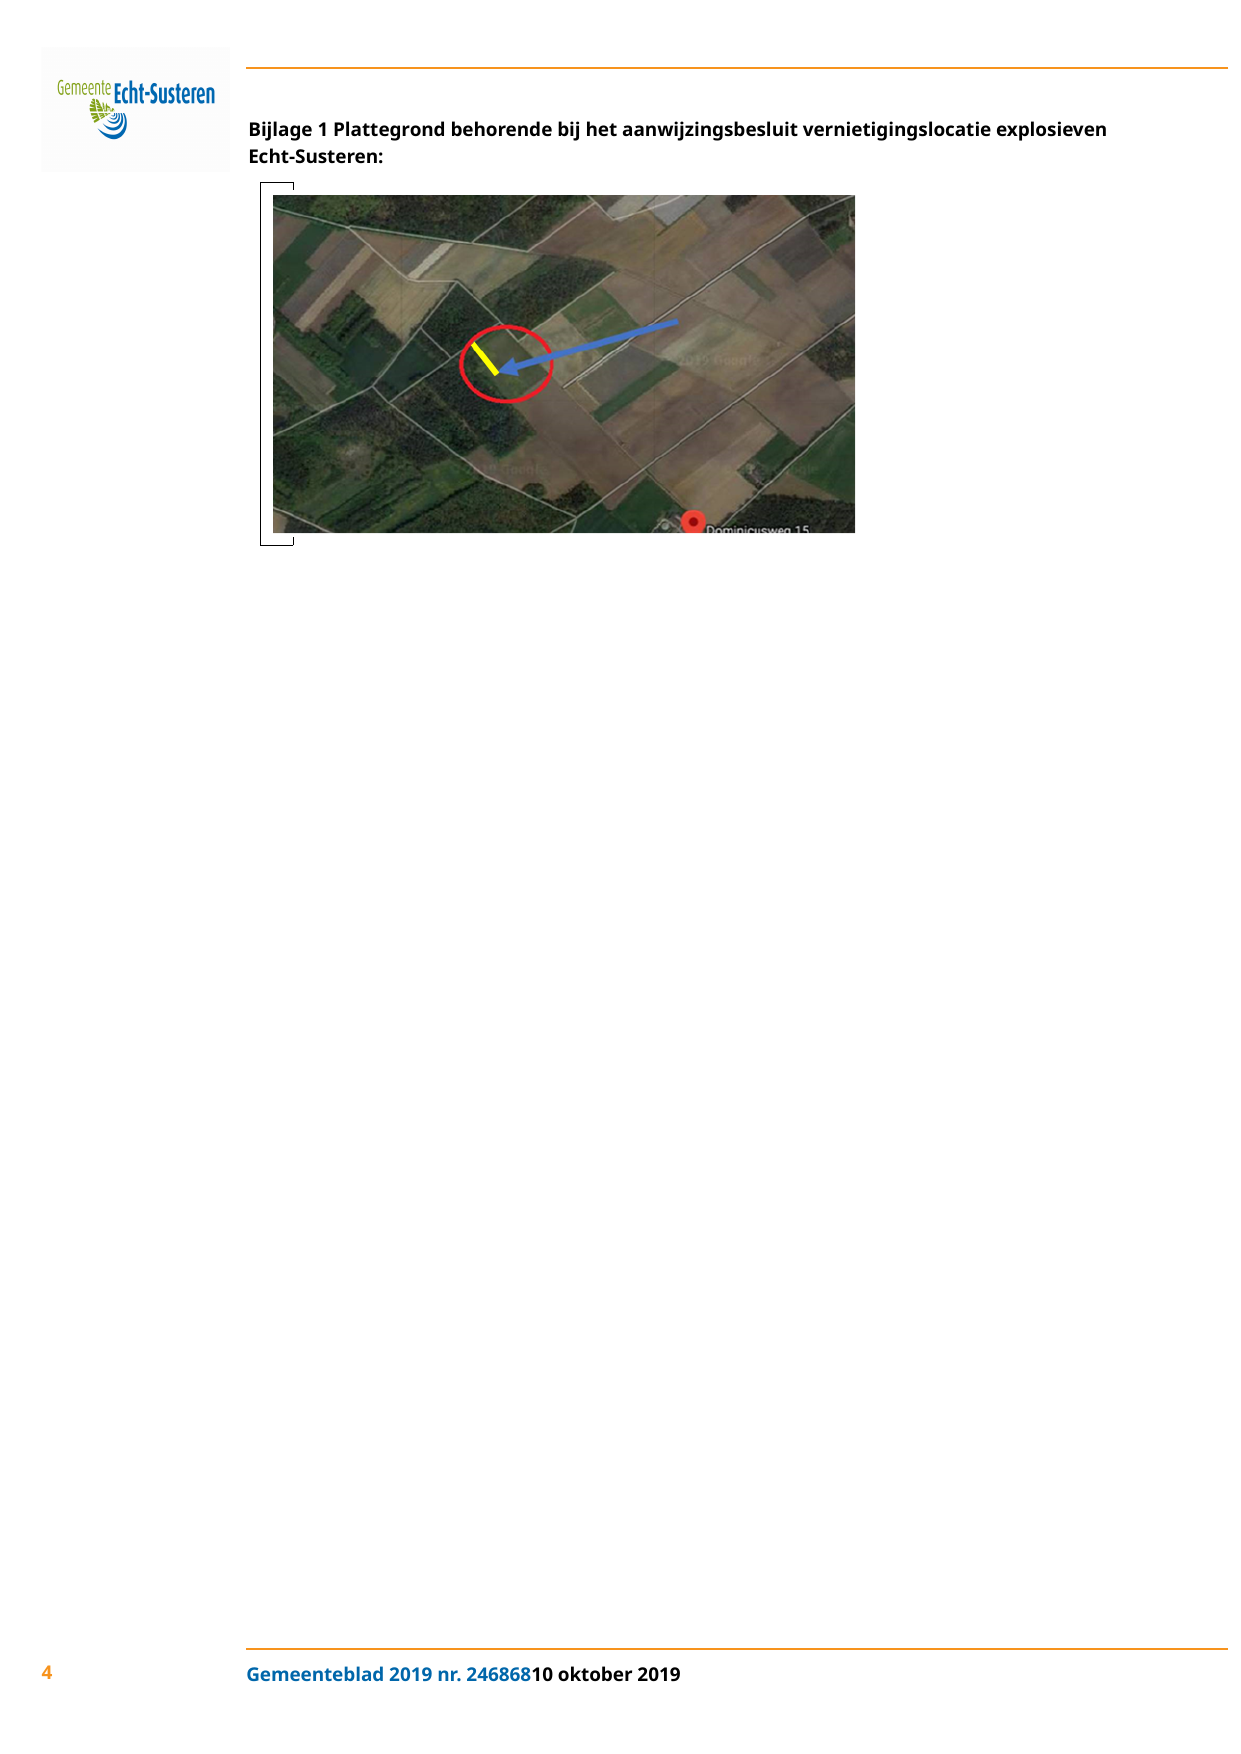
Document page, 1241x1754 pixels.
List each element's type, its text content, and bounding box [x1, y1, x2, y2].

picture [268, 190, 860, 537]
picture [41, 47, 231, 172]
text Bijlage 1 Plattegrond behorende bij het aanwijzingsbesluit vernietigingslocatie explosieven Echt-Susteren: [248, 116, 1152, 170]
